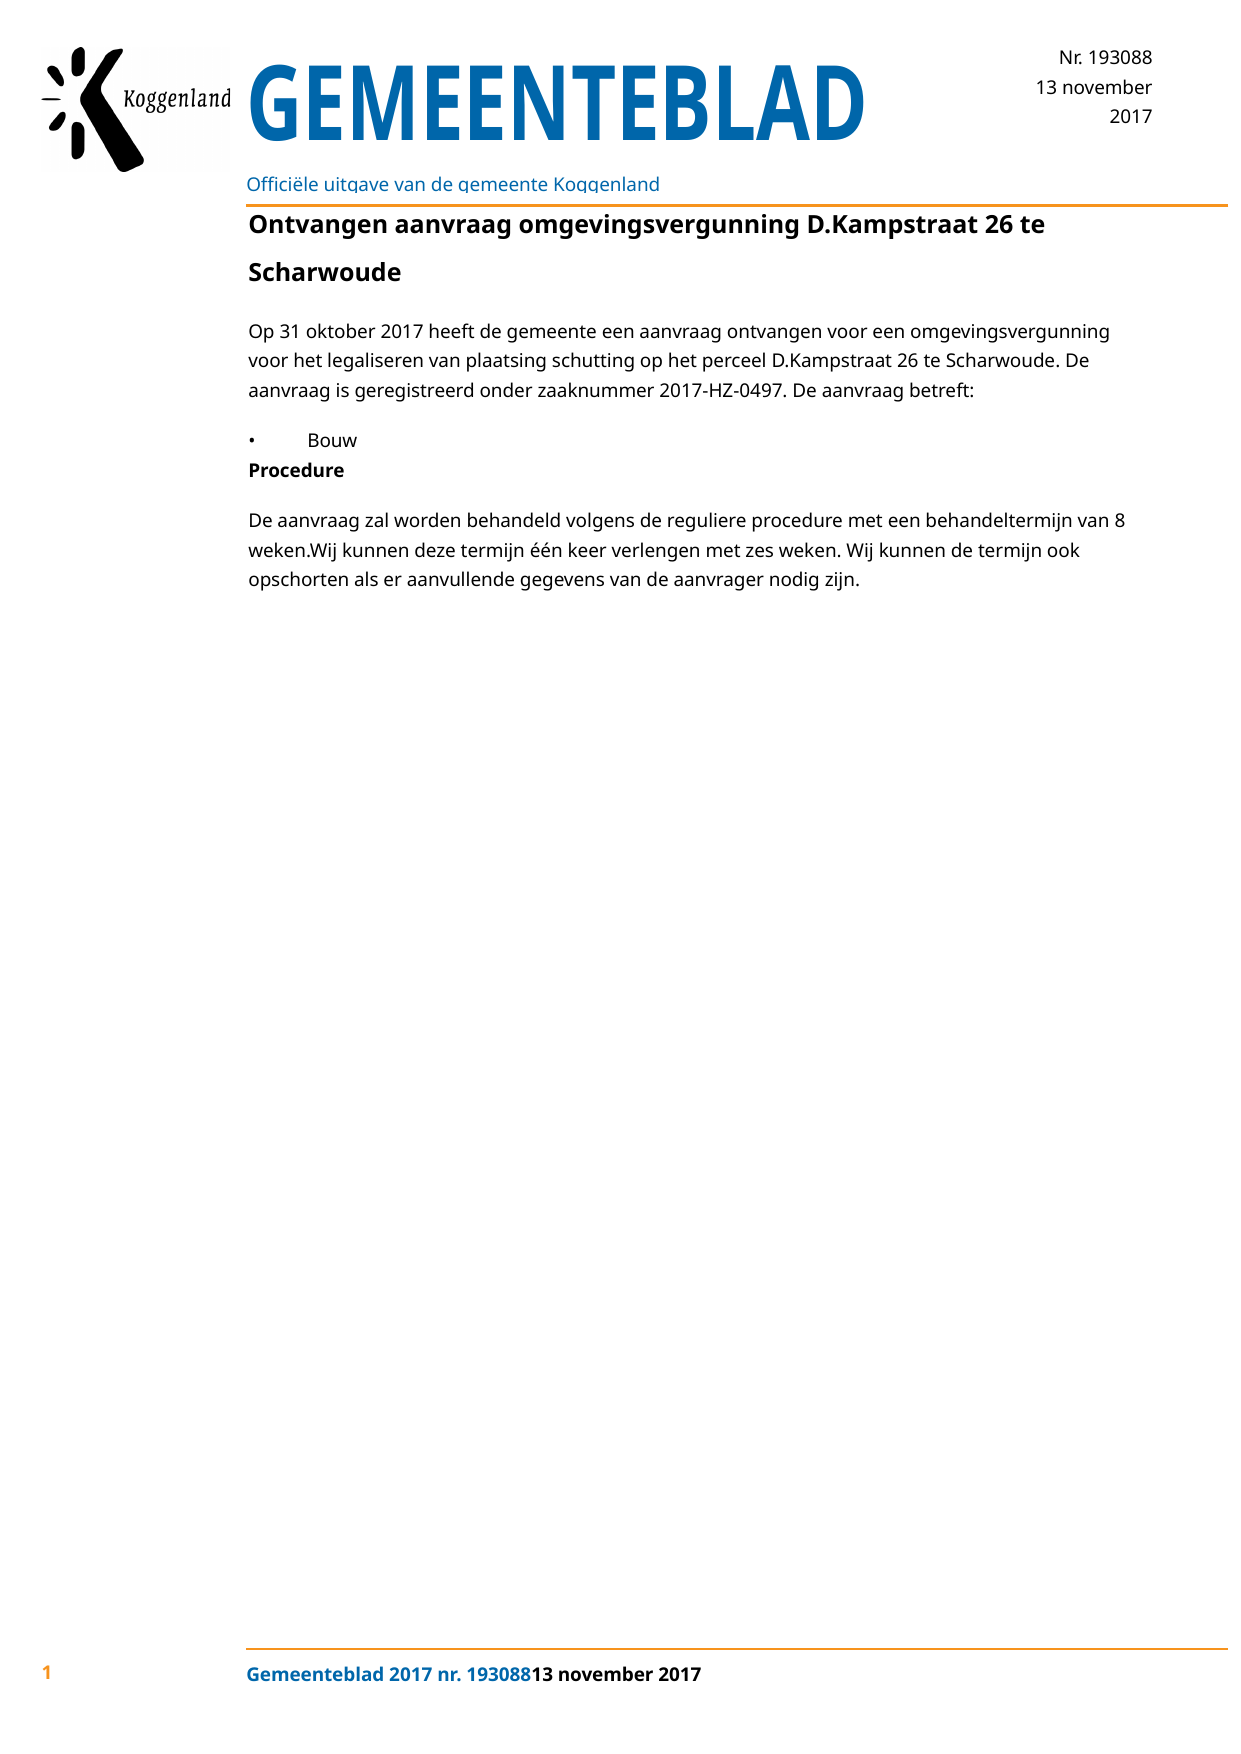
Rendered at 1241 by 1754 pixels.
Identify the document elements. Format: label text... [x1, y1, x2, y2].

list Bouw [248, 427, 1152, 453]
text Op 31 oktober 2017 heeft de gemeente een aanvraag ontvangen voor een omgevingsvergunning voor het legaliseren van plaatsing schutting op het perceel D.Kampstraat 26 te Scharwoude. De aanvraag is geregistreerd onder zaaknummer 2017-HZ-0497. De aanvraag betreft: [248, 318, 1152, 403]
text Procedure [248, 457, 1152, 483]
picture [41, 47, 231, 172]
text Ontvangen aanvraag omgevingsvergunning D.Kampstraat 26 te Scharwoude [248, 207, 1152, 288]
text De aanvraag zal worden behandeld volgens de reguliere procedure met een behandeltermijn van 8 weken.Wij kunnen deze termijn één keer verlengen met zes weken. Wij kunnen de termijn ook opschorten als er aanvullende gegevens van de aanvrager nodig zijn. [248, 507, 1152, 592]
